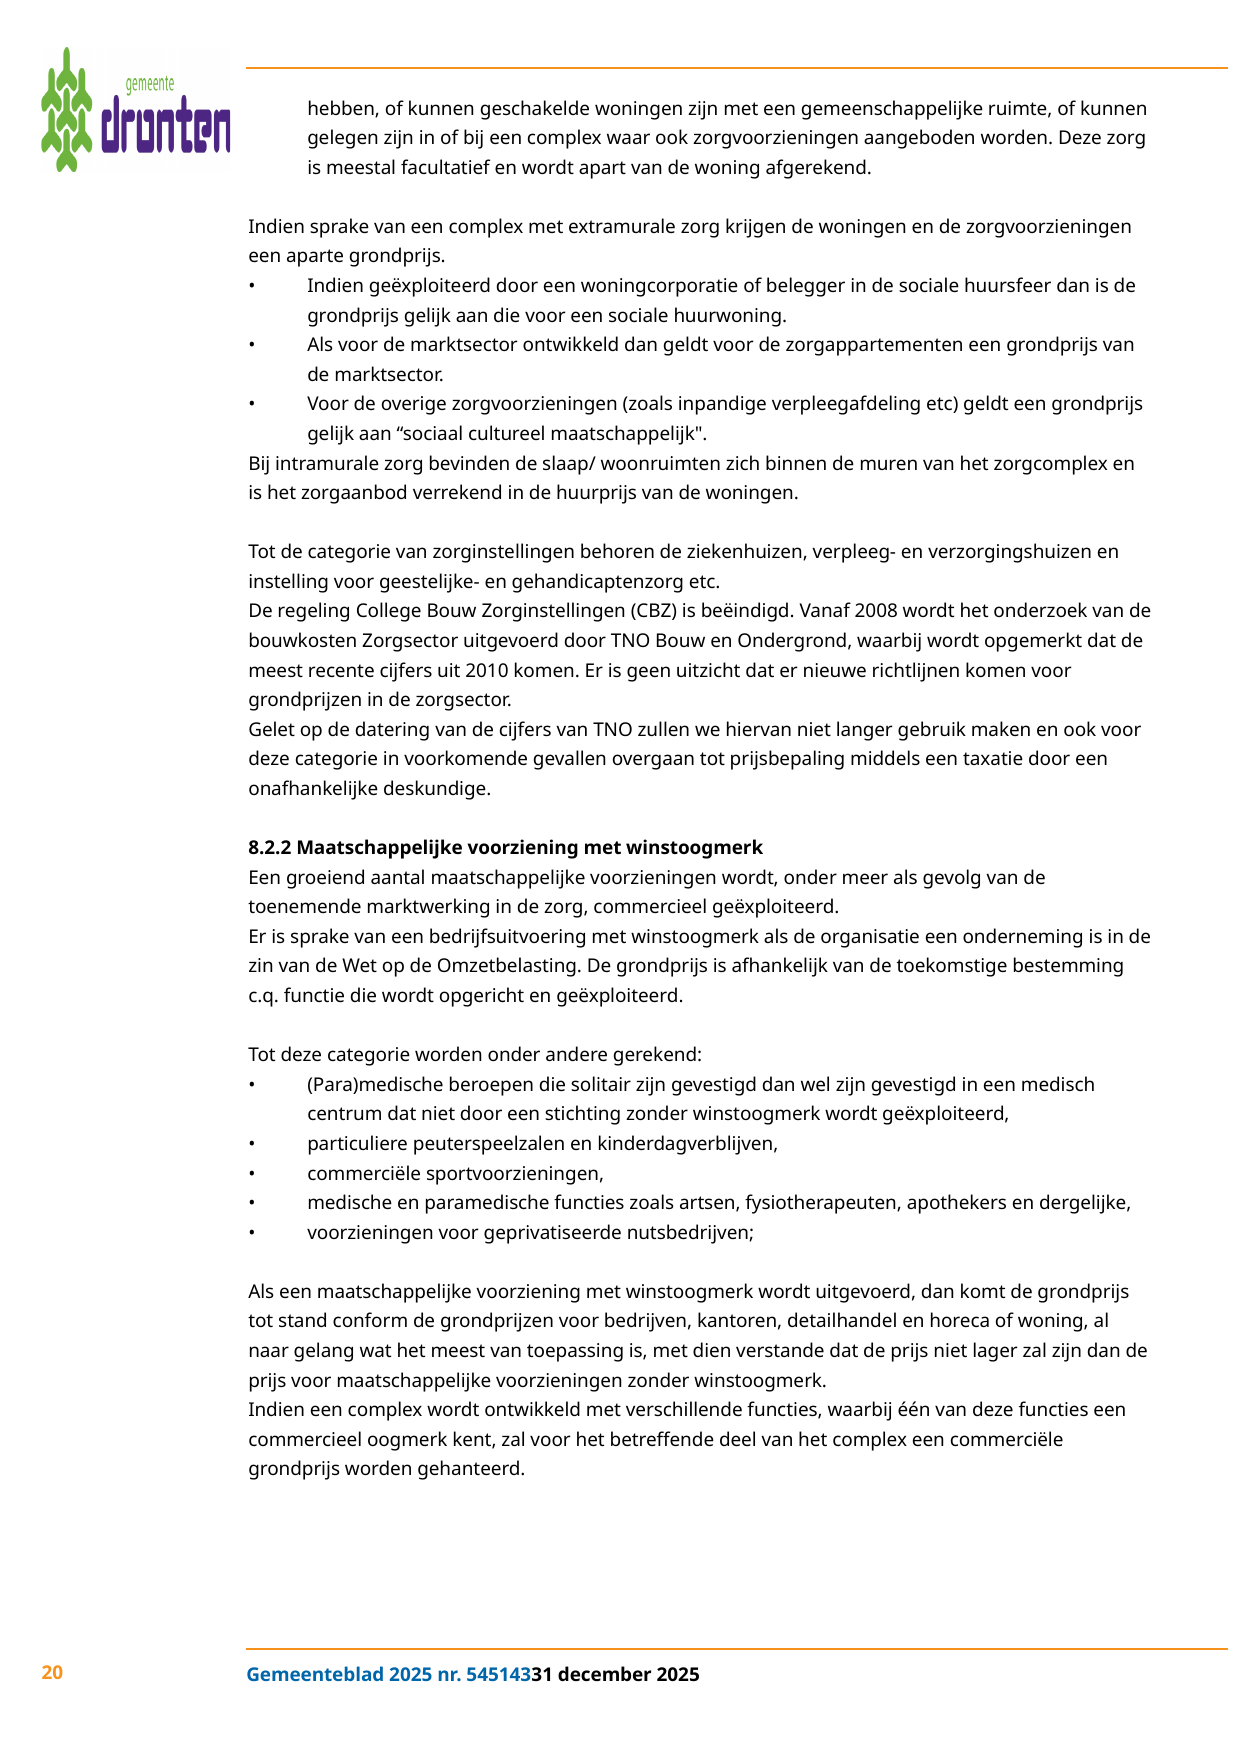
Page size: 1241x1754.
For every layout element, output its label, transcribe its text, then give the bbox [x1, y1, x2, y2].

list commerciële sportvoorzieningen, [248, 1160, 1152, 1186]
text Indien een complex wordt ontwikkeld met verschillende functies, waarbij één van deze functies een commercieel oogmerk kent, zal voor het betreffende deel van het complex een commerciële grondprijs worden gehanteerd. [248, 1396, 1152, 1481]
text Er is sprake van een bedrijfsuitvoering met winstoogmerk als de organisatie een onderneming is in de zin van de Wet op de Omzetbelasting. De grondprijs is afhankelijk van de toekomstige bestemming c.q. functie die wordt opgericht en geëxploiteerd. [248, 923, 1152, 1008]
text Gelet op de datering van de cijfers van TNO zullen we hiervan niet langer gebruik maken en ook voor deze categorie in voorkomende gevallen overgaan tot prijsbepaling middels een taxatie door een onafhankelijke deskundige. [248, 716, 1152, 801]
list medische en paramedische functies zoals artsen, fysiotherapeuten, apothekers en dergelijke, [248, 1189, 1152, 1215]
text Indien sprake van een complex met extramurale zorg krijgen de woningen en de zorgvoorzieningen een aparte grondprijs. [248, 213, 1152, 268]
list particuliere peuterspeelzalen en kinderdagverblijven, [248, 1130, 1152, 1156]
text 8.2.2 Maatschappelijke voorziening met winstoogmerk [248, 834, 1152, 860]
text Tot de categorie van zorginstellingen behoren de ziekenhuizen, verpleeg- en verzorgingshuizen en instelling voor geestelijke- en gehandicaptenzorg etc. [248, 538, 1152, 594]
list Voor de overige zorgvoorzieningen (zoals inpandige verpleegafdeling etc) geldt een grondprijs gelijk aan “sociaal cultureel maatschappelijk". [248, 391, 1152, 446]
list Als voor de marktsector ontwikkeld dan geldt voor de zorgappartementen een grondprijs van de marktsector. [248, 331, 1152, 387]
list voorzieningen voor geprivatiseerde nutsbedrijven; [248, 1219, 1152, 1245]
picture [41, 47, 231, 172]
text Een groeiend aantal maatschappelijke voorzieningen wordt, onder meer als gevolg van de toenemende marktwerking in de zorg, commercieel geëxploiteerd. [248, 864, 1152, 919]
text Bij intramurale zorg bevinden de slaap/ woonruimten zich binnen de muren van het zorgcomplex en is het zorgaanbod verrekend in de huurprijs van de woningen. [248, 450, 1152, 505]
text De regeling College Bouw Zorginstellingen (CBZ) is beëindigd. Vanaf 2008 wordt het onderzoek van de bouwkosten Zorgsector uitgevoerd door TNO Bouw en Ondergrond, waarbij wordt opgemerkt dat de meest recente cijfers uit 2010 komen. Er is geen uitzicht dat er nieuwe richtlijnen komen voor grondprijzen in de zorgsector. [248, 598, 1152, 712]
list hebben, of kunnen geschakelde woningen zijn met een gemeenschappelijke ruimte, of kunnen gelegen zijn in of bij een complex waar ook zorgvoorzieningen aangeboden worden. Deze zorg is meestal facultatief en wordt apart van de woning afgerekend. [248, 95, 1152, 180]
list Indien geëxploiteerd door een woningcorporatie of belegger in de sociale huursfeer dan is de grondprijs gelijk aan die voor een sociale huurwoning. [248, 272, 1152, 328]
text Tot deze categorie worden onder andere gerekend: [248, 1041, 1152, 1067]
list (Para)medische beroepen die solitair zijn gevestigd dan wel zijn gevestigd in een medisch centrum dat niet door een stichting zonder winstoogmerk wordt geëxploiteerd, [248, 1071, 1152, 1126]
text Als een maatschappelijke voorziening met winstoogmerk wordt uitgevoerd, dan komt de grondprijs tot stand conform de grondprijzen voor bedrijven, kantoren, detailhandel en horeca of woning, al naar gelang wat het meest van toepassing is, met dien verstande dat de prijs niet lager zal zijn dan de prijs voor maatschappelijke voorzieningen zonder winstoogmerk. [248, 1278, 1152, 1393]
